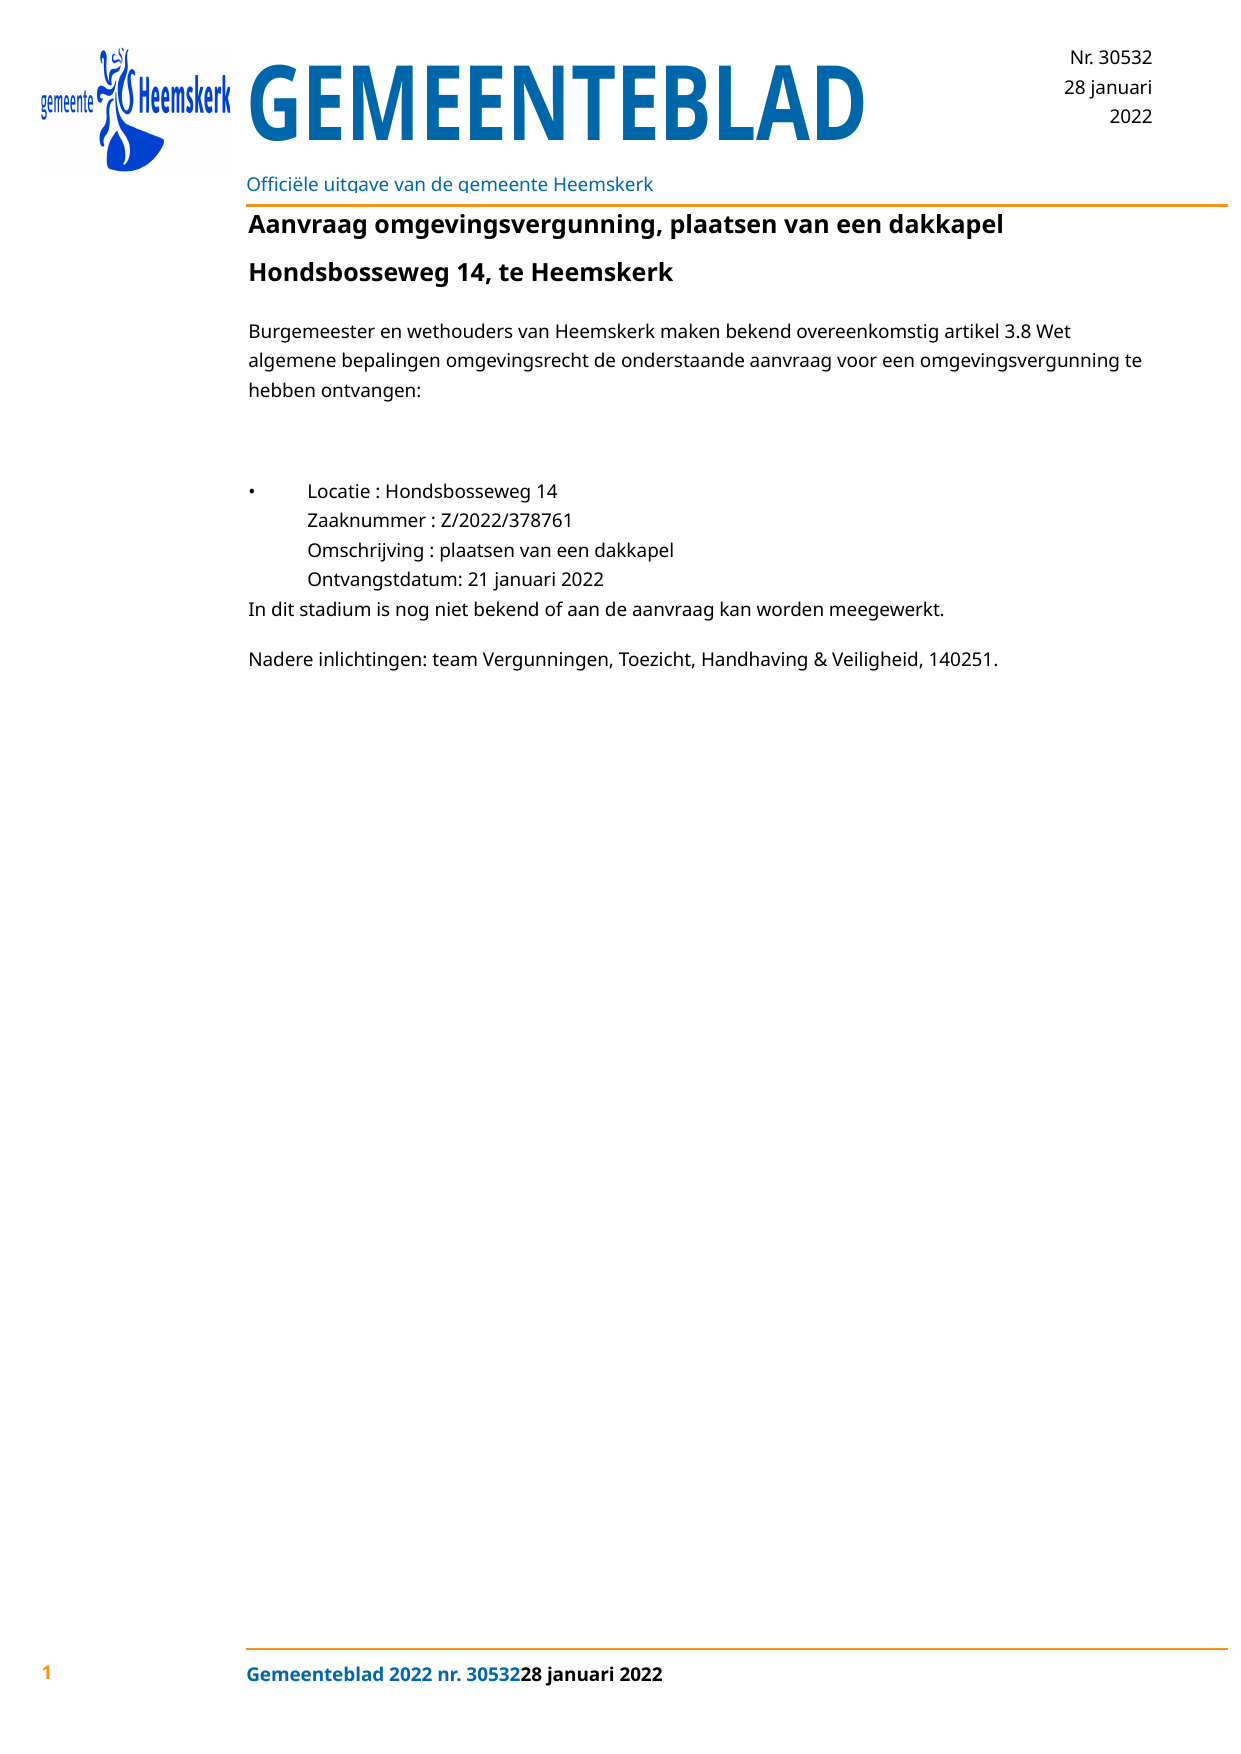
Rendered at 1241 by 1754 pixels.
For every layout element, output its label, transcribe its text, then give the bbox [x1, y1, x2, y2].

text In dit stadium is nog niet bekend of aan de aanvraag kan worden meegewerkt. [248, 596, 1152, 622]
list Ontvangstdatum: 21 januari 2022 [248, 567, 1152, 592]
text Nadere inlichtingen: team Vergunningen, Toezicht, Handhaving & Veiligheid, 140251. [248, 647, 1152, 672]
list Omschrijving : plaatsen van een dakkapel [248, 537, 1152, 563]
text Burgemeester en wethouders van Heemskerk maken bekend overeenkomstig artikel 3.8 Wet algemene bepalingen omgevingsrecht de onderstaande aanvraag voor een omgevingsvergunning te hebben ontvangen: [248, 318, 1152, 403]
text Aanvraag omgevingsvergunning, plaatsen van een dakkapel Hondsbosseweg 14, te Heemskerk [248, 207, 1152, 288]
list Locatie : Hondsbosseweg 14 [248, 478, 1152, 504]
picture [41, 47, 231, 172]
list Zaaknummer : Z/2022/378761 [248, 507, 1152, 533]
